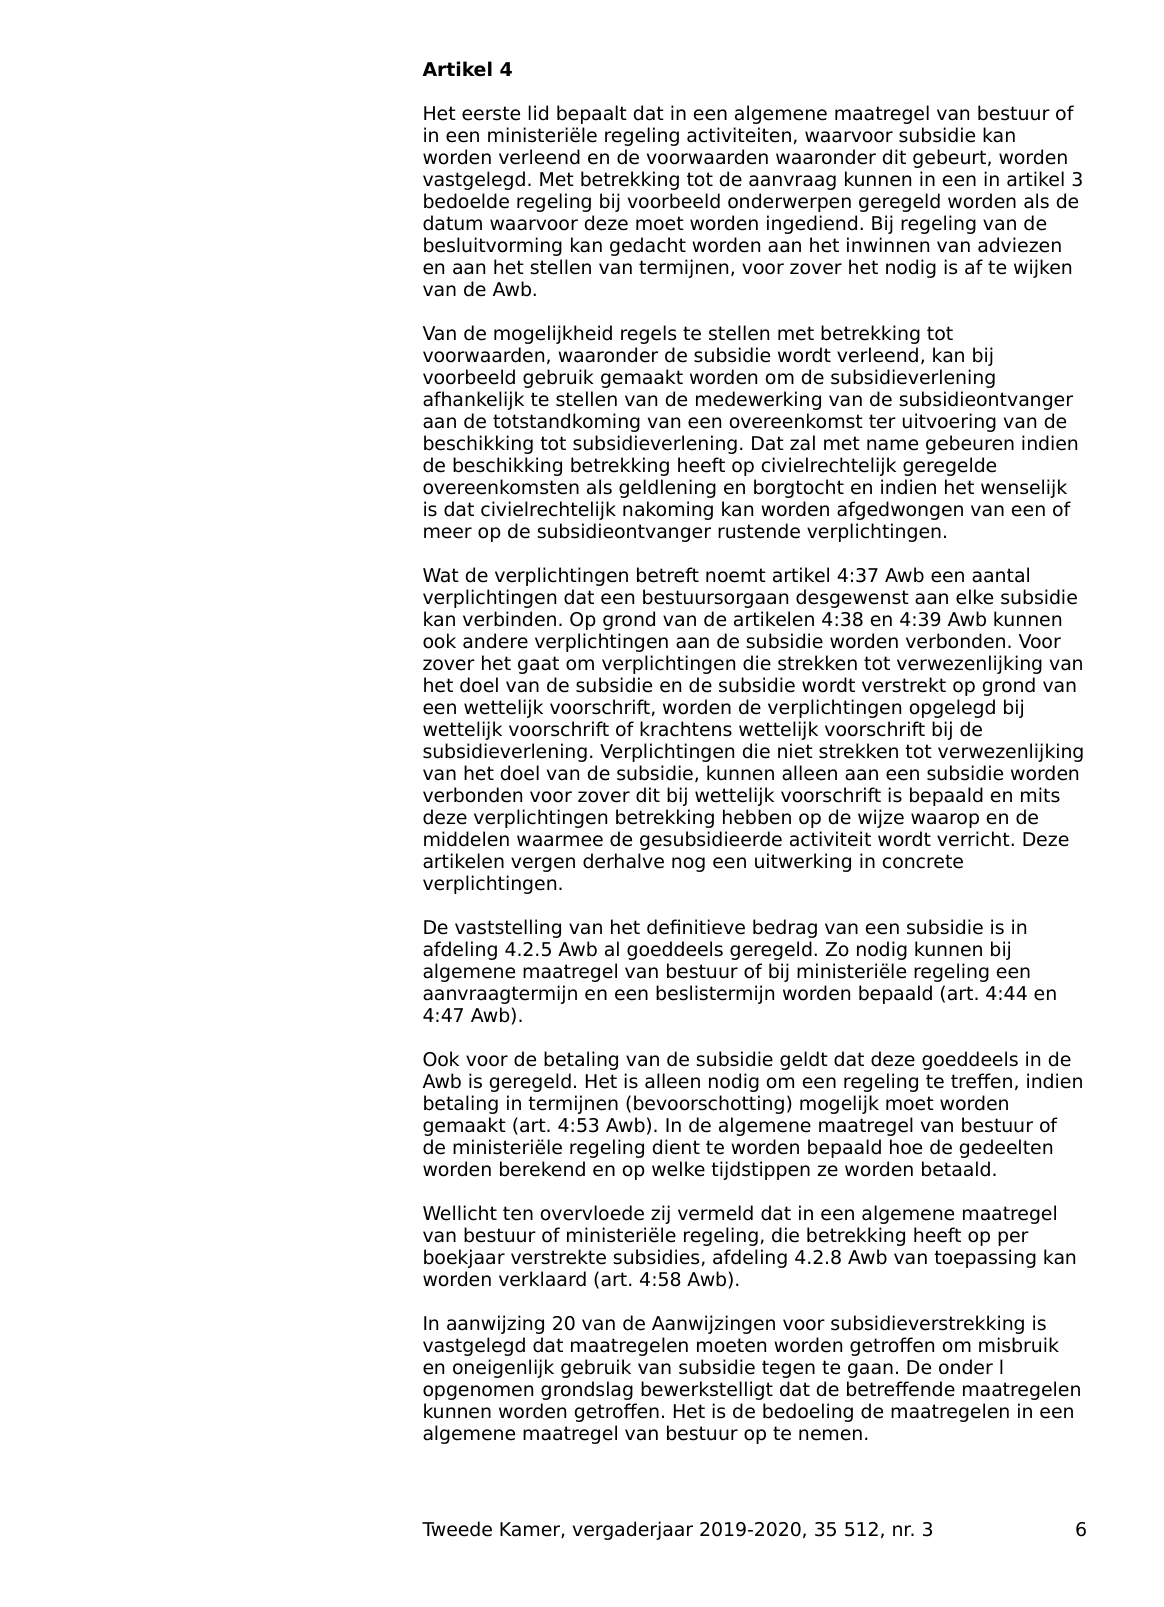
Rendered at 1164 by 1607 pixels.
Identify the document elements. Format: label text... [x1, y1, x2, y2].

text Van de mogelijkheid regels te stellen met betrekking tot voorwaarden, waaronder de subsidie wordt verleend, kan bij voorbeeld gebruik gemaakt worden om de subsidieverlening afhankelijk te stellen van de medewerking van de subsidieontvanger aan de totstandkoming van een overeenkomst ter uitvoering van de beschikking tot subsidieverlening. Dat zal met name gebeuren indien de beschikking betrekking heeft op civielrechtelijk geregelde overeenkomsten als geldlening en borgtocht en indien het wenselijk is dat civielrechtelijk nakoming kan worden afgedwongen van een of meer op de subsidieontvanger rustende verplichtingen. [422, 323, 1087, 543]
text De vaststelling van het definitieve bedrag van een subsidie is in afdeling 4.2.5 Awb al goeddeels geregeld. Zo nodig kunnen bij algemene maatregel van bestuur of bij ministeriële regeling een aanvraagtermijn en een beslistermijn worden bepaald (art. 4:44 en 4:47 Awb). [422, 917, 1087, 1027]
text Ook voor de betaling van de subsidie geldt dat deze goeddeels in de Awb is geregeld. Het is alleen nodig om een regeling te treffen, indien betaling in termijnen (bevoorschotting) mogelijk moet worden gemaakt (art. 4:53 Awb). In de algemene maatregel van bestuur of de ministeriële regeling dient te worden bepaald hoe de gedeelten worden berekend en op welke tijdstippen ze worden betaald. [422, 1049, 1087, 1181]
text In aanwijzing 20 van de Aanwijzingen voor subsidieverstrekking is vastgelegd dat maatregelen moeten worden getroffen om misbruik en oneigenlijk gebruik van subsidie tegen te gaan. De onder l opgenomen grondslag bewerkstelligt dat de betreffende maatregelen kunnen worden getroffen. Het is de bedoeling de maatregelen in een algemene maatregel van bestuur op te nemen. [422, 1313, 1087, 1445]
subtitle Artikel 4 [422, 59, 1087, 81]
text Wellicht ten overvloede zij vermeld dat in een algemene maatregel van bestuur of ministeriële regeling, die betrekking heeft op per boekjaar verstrekte subsidies, afdeling 4.2.8 Awb van toepassing kan worden verklaard (art. 4:58 Awb). [422, 1203, 1087, 1291]
text Het eerste lid bepaalt dat in een algemene maatregel van bestuur of in een ministeriële regeling activiteiten, waarvoor subsidie kan worden verleend en de voorwaarden waaronder dit gebeurt, worden vastgelegd. Met betrekking tot de aanvraag kunnen in een in artikel 3 bedoelde regeling bij voorbeeld onderwerpen geregeld worden als de datum waarvoor deze moet worden ingediend. Bij regeling van de besluitvorming kan gedacht worden aan het inwinnen van adviezen en aan het stellen van termijnen, voor zover het nodig is af te wijken van de Awb. [422, 103, 1087, 301]
text Wat de verplichtingen betreft noemt artikel 4:37 Awb een aantal verplichtingen dat een bestuursorgaan desgewenst aan elke subsidie kan verbinden. Op grond van de artikelen 4:38 en 4:39 Awb kunnen ook andere verplichtingen aan de subsidie worden verbonden. Voor zover het gaat om verplichtingen die strekken tot verwezenlijking van het doel van de subsidie en de subsidie wordt verstrekt op grond van een wettelijk voorschrift, worden de verplichtingen opgelegd bij wettelijk voorschrift of krachtens wettelijk voorschrift bij de subsidieverlening. Verplichtingen die niet strekken tot verwezenlijking van het doel van de subsidie, kunnen alleen aan een subsidie worden verbonden voor zover dit bij wettelijk voorschrift is bepaald en mits deze verplichtingen betrekking hebben op de wijze waarop en de middelen waarmee de gesubsidieerde activiteit wordt verricht. Deze artikelen vergen derhalve nog een uitwerking in concrete verplichtingen. [422, 565, 1087, 895]
